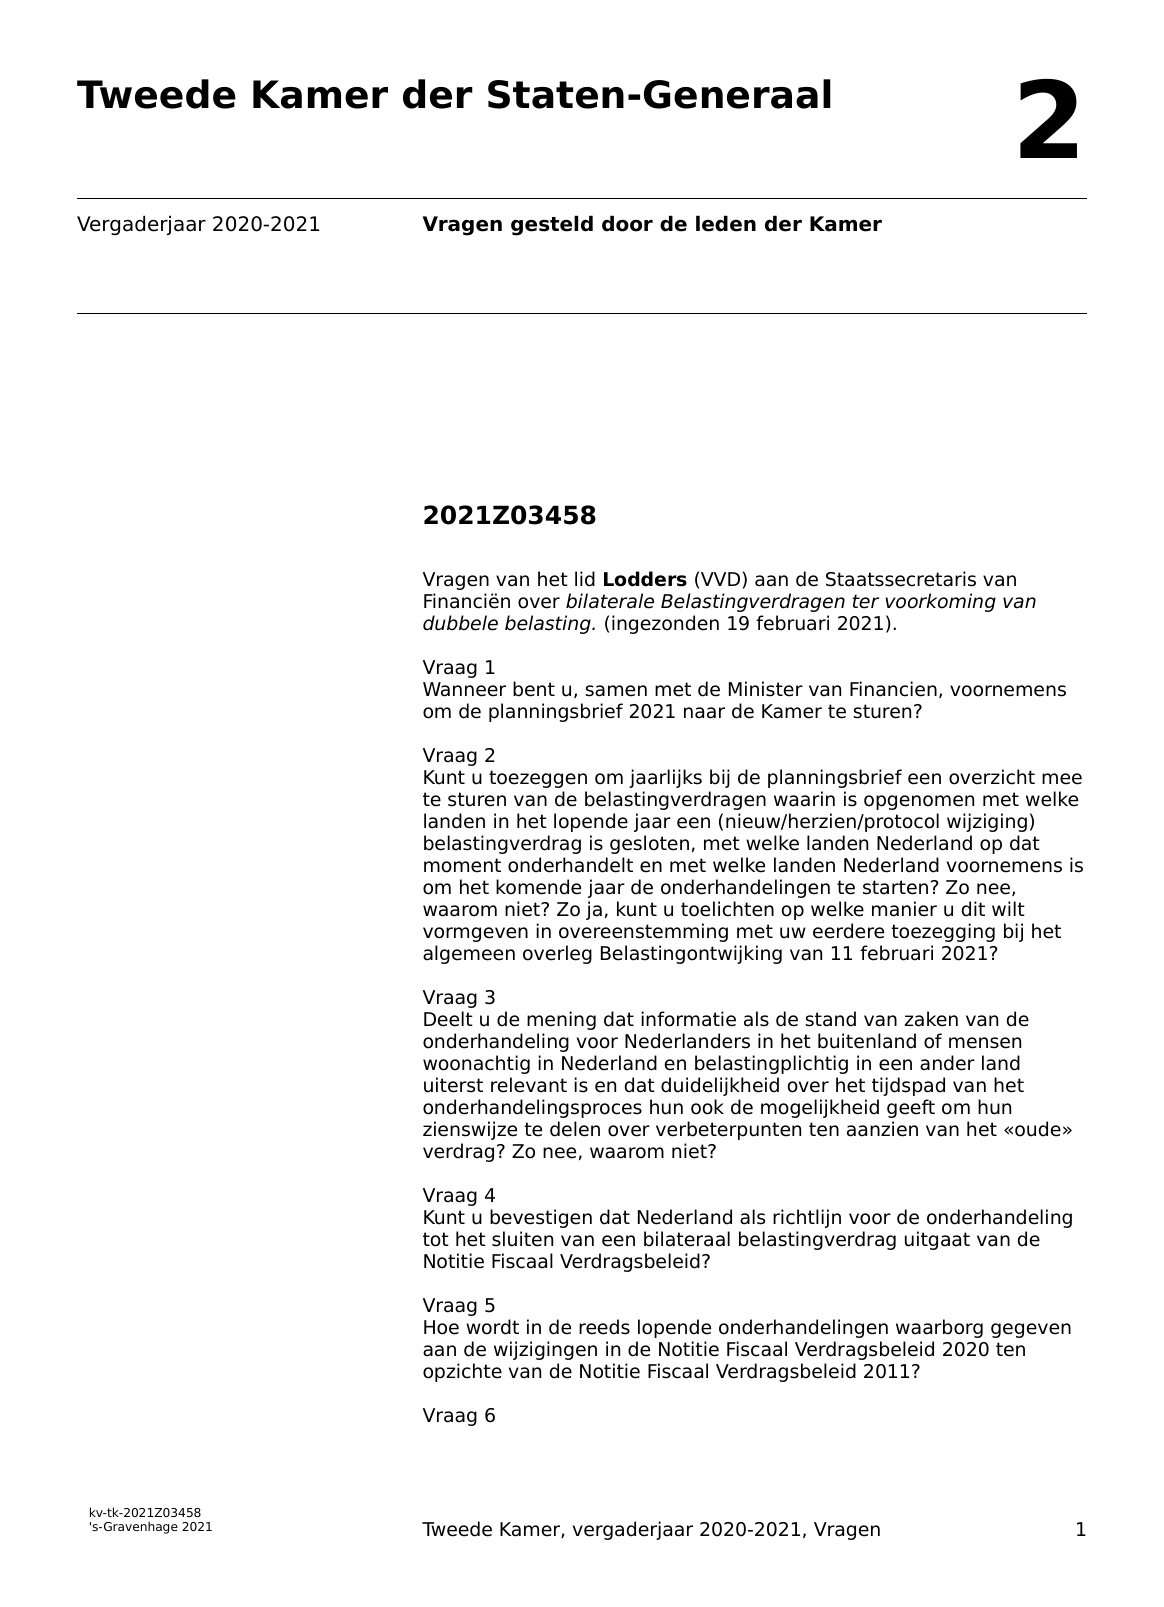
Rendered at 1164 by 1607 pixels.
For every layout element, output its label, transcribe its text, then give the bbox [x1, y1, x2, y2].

text Vraag 1 [422, 657, 1087, 679]
text Vraag 6 [422, 1405, 1087, 1427]
text Deelt u de mening dat informatie als de stand van zaken van de onderhandeling voor Nederlanders in het buitenland of mensen woonachtig in Nederland en belastingplichtig in een ander land uiterst relevant is en dat duidelijkheid over het tijdspad van het onderhandelingsproces hun ook de mogelijkheid geeft om hun zienswijze te delen over verbeterpunten ten aanzien van het «oude» verdrag? Zo nee, waarom niet? [422, 1009, 1087, 1163]
text Vraag 2 [422, 745, 1087, 767]
text kv-tk-2021Z03458 [88, 1506, 323, 1520]
text 's-Gravenhage 2021 [88, 1520, 323, 1534]
text Hoe wordt in de reeds lopende onderhandelingen waarborg gegeven aan de wijzigingen in de Notitie Fiscaal Verdragsbeleid 2020 ten opzichte van de Notitie Fiscaal Verdragsbeleid 2011? [422, 1317, 1087, 1383]
table_cell Vergaderjaar 2020-2021 [77, 199, 422, 313]
text Vraag 5 [422, 1295, 1087, 1317]
text 2021Z03458 [422, 501, 1087, 531]
text Vraag 4 [422, 1185, 1087, 1207]
table_header Tweede Kamer der Staten-Generaal [77, 59, 886, 198]
table_cell Vragen gesteld door de leden der Kamer [422, 199, 1087, 313]
text Vragen van het lid Lodders (VVD) aan de Staatssecretaris van Financiën over bilaterale Belastingverdragen ter voorkoming van dubbele belasting. (ingezonden 19 februari 2021). [422, 569, 1087, 635]
table_header 2 [886, 59, 1087, 198]
text Vraag 3 [422, 987, 1087, 1009]
text Kunt u bevestigen dat Nederland als richtlijn voor de onderhandeling tot het sluiten van een bilateraal belastingverdrag uitgaat van de Notitie Fiscaal Verdragsbeleid? [422, 1207, 1087, 1273]
text Wanneer bent u, samen met de Minister van Financien, voornemens om de planningsbrief 2021 naar de Kamer te sturen? [422, 679, 1087, 723]
text Kunt u toezeggen om jaarlijks bij de planningsbrief een overzicht mee te sturen van de belastingverdragen waarin is opgenomen met welke landen in het lopende jaar een (nieuw/herzien/protocol wijziging) belastingverdrag is gesloten, met welke landen Nederland op dat moment onderhandelt en met welke landen Nederland voornemens is om het komende jaar de onderhandelingen te starten? Zo nee, waarom niet? Zo ja, kunt u toelichten op welke manier u dit wilt vormgeven in overeenstemming met uw eerdere toezegging bij het algemeen overleg Belastingontwijking van 11 februari 2021? [422, 767, 1087, 965]
